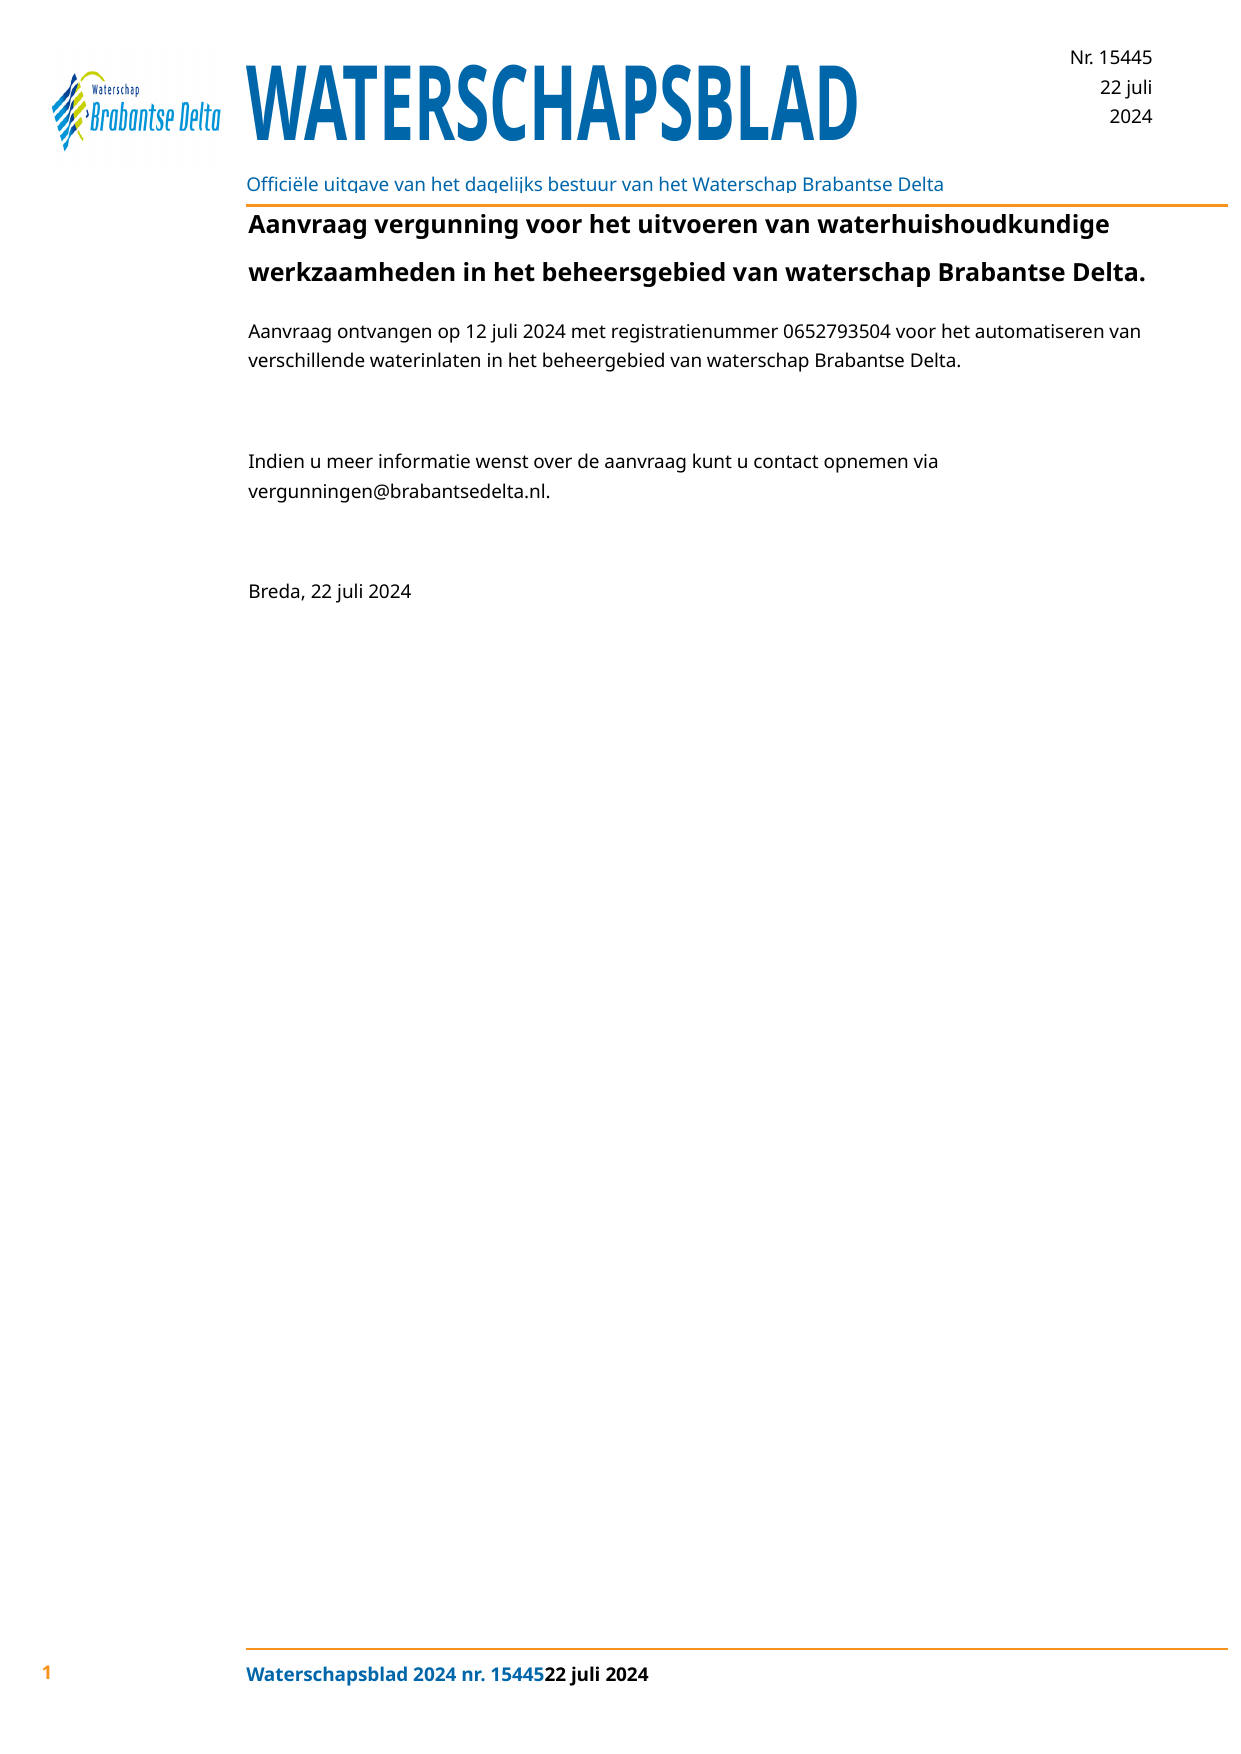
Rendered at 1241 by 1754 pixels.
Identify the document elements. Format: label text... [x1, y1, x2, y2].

picture [41, 47, 231, 172]
text Indien u meer informatie wenst over de aanvraag kunt u contact opnemen via vergunningen@brabantsedelta.nl. [248, 448, 1152, 504]
text Aanvraag vergunning voor het uitvoeren van waterhuishoudkundige werkzaamheden in het beheersgebied van waterschap Brabantse Delta. [248, 207, 1152, 288]
text Breda, 22 juli 2024 [248, 579, 1152, 604]
text Aanvraag ontvangen op 12 juli 2024 met registratienummer 0652793504 voor het automatiseren van verschillende waterinlaten in het beheergebied van waterschap Brabantse Delta. [248, 318, 1152, 373]
